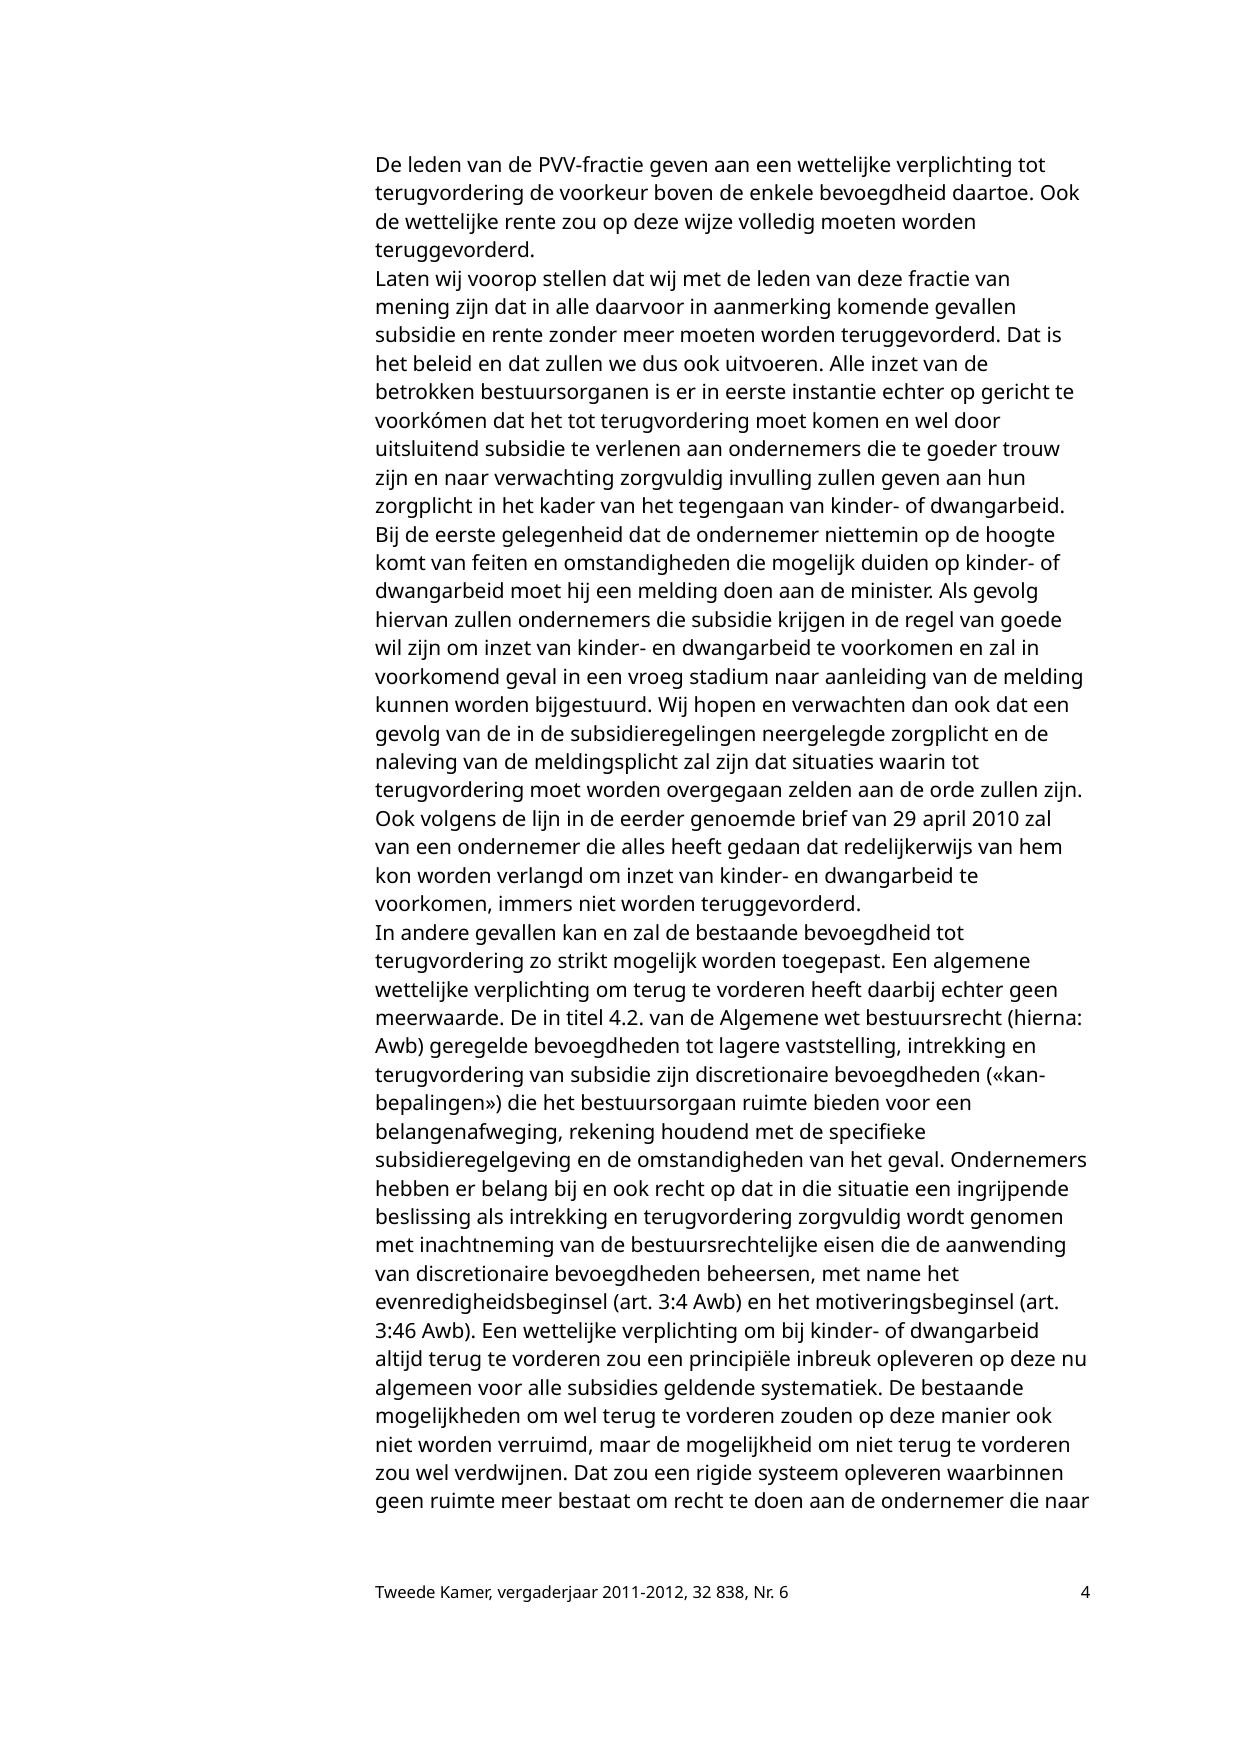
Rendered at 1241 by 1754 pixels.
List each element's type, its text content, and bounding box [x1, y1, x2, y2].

text De leden van de PVV-fractie geven aan een wettelijke verplichting tot terugvordering de voorkeur boven de enkele bevoegdheid daartoe. Ook de wettelijke rente zou op deze wijze volledig moeten worden teruggevorderd. [375, 150, 1090, 264]
text In andere gevallen kan en zal de bestaande bevoegdheid tot terugvordering zo strikt mogelijk worden toegepast. Een algemene wettelijke verplichting om terug te vorderen heeft daarbij echter geen meerwaarde. De in titel 4.2. van de Algemene wet bestuursrecht (hierna: Awb) geregelde bevoegdheden tot lagere vaststelling, intrekking en terugvordering van subsidie zijn discretionaire bevoegdheden («kan-bepalingen») die het bestuursorgaan ruimte bieden voor een belangenafweging, rekening houdend met de specifieke subsidieregelgeving en de omstandigheden van het geval. Ondernemers hebben er belang bij en ook recht op dat in die situatie een ingrijpende beslissing als intrekking en terugvordering zorgvuldig wordt genomen met inachtneming van de bestuursrechtelijke eisen die de aanwending van discretionaire bevoegdheden beheersen, met name het evenredigheidsbeginsel (art. 3:4 Awb) en het motiveringsbeginsel (art. 3:46 Awb). Een wettelijke verplichting om bij kinder- of dwangarbeid altijd terug te vorderen zou een principiële inbreuk opleveren op deze nu algemeen voor alle subsidies geldende systematiek. De bestaande mogelijkheden om wel terug te vorderen zouden op deze manier ook niet worden verruimd, maar de mogelijkheid om niet terug te vorderen zou wel verdwijnen. Dat zou een rigide systeem opleveren waarbinnen geen ruimte meer bestaat om recht te doen aan de ondernemer die naar [375, 918, 1090, 1515]
text Laten wij voorop stellen dat wij met de leden van deze fractie van mening zijn dat in alle daarvoor in aanmerking komende gevallen subsidie en rente zonder meer moeten worden teruggevorderd. Dat is het beleid en dat zullen we dus ook uitvoeren. Alle inzet van de betrokken bestuursorganen is er in eerste instantie echter op gericht te voorkómen dat het tot terugvordering moet komen en wel door uitsluitend subsidie te verlenen aan ondernemers die te goeder trouw zijn en naar verwachting zorgvuldig invulling zullen geven aan hun zorgplicht in het kader van het tegengaan van kinder- of dwangarbeid. Bij de eerste gelegenheid dat de ondernemer niettemin op de hoogte komt van feiten en omstandigheden die mogelijk duiden op kinder- of dwangarbeid moet hij een melding doen aan de minister. Als gevolg hiervan zullen ondernemers die subsidie krijgen in de regel van goede wil zijn om inzet van kinder- en dwangarbeid te voorkomen en zal in voorkomend geval in een vroeg stadium naar aanleiding van de melding kunnen worden bijgestuurd. Wij hopen en verwachten dan ook dat een gevolg van de in de subsidieregelingen neergelegde zorgplicht en de naleving van de meldingsplicht zal zijn dat situaties waarin tot terugvordering moet worden overgegaan zelden aan de orde zullen zijn. Ook volgens de lijn in de eerder genoemde brief van 29 april 2010 zal van een ondernemer die alles heeft gedaan dat redelijkerwijs van hem kon worden verlangd om inzet van kinder- en dwangarbeid te voorkomen, immers niet worden teruggevorderd. [375, 264, 1090, 918]
